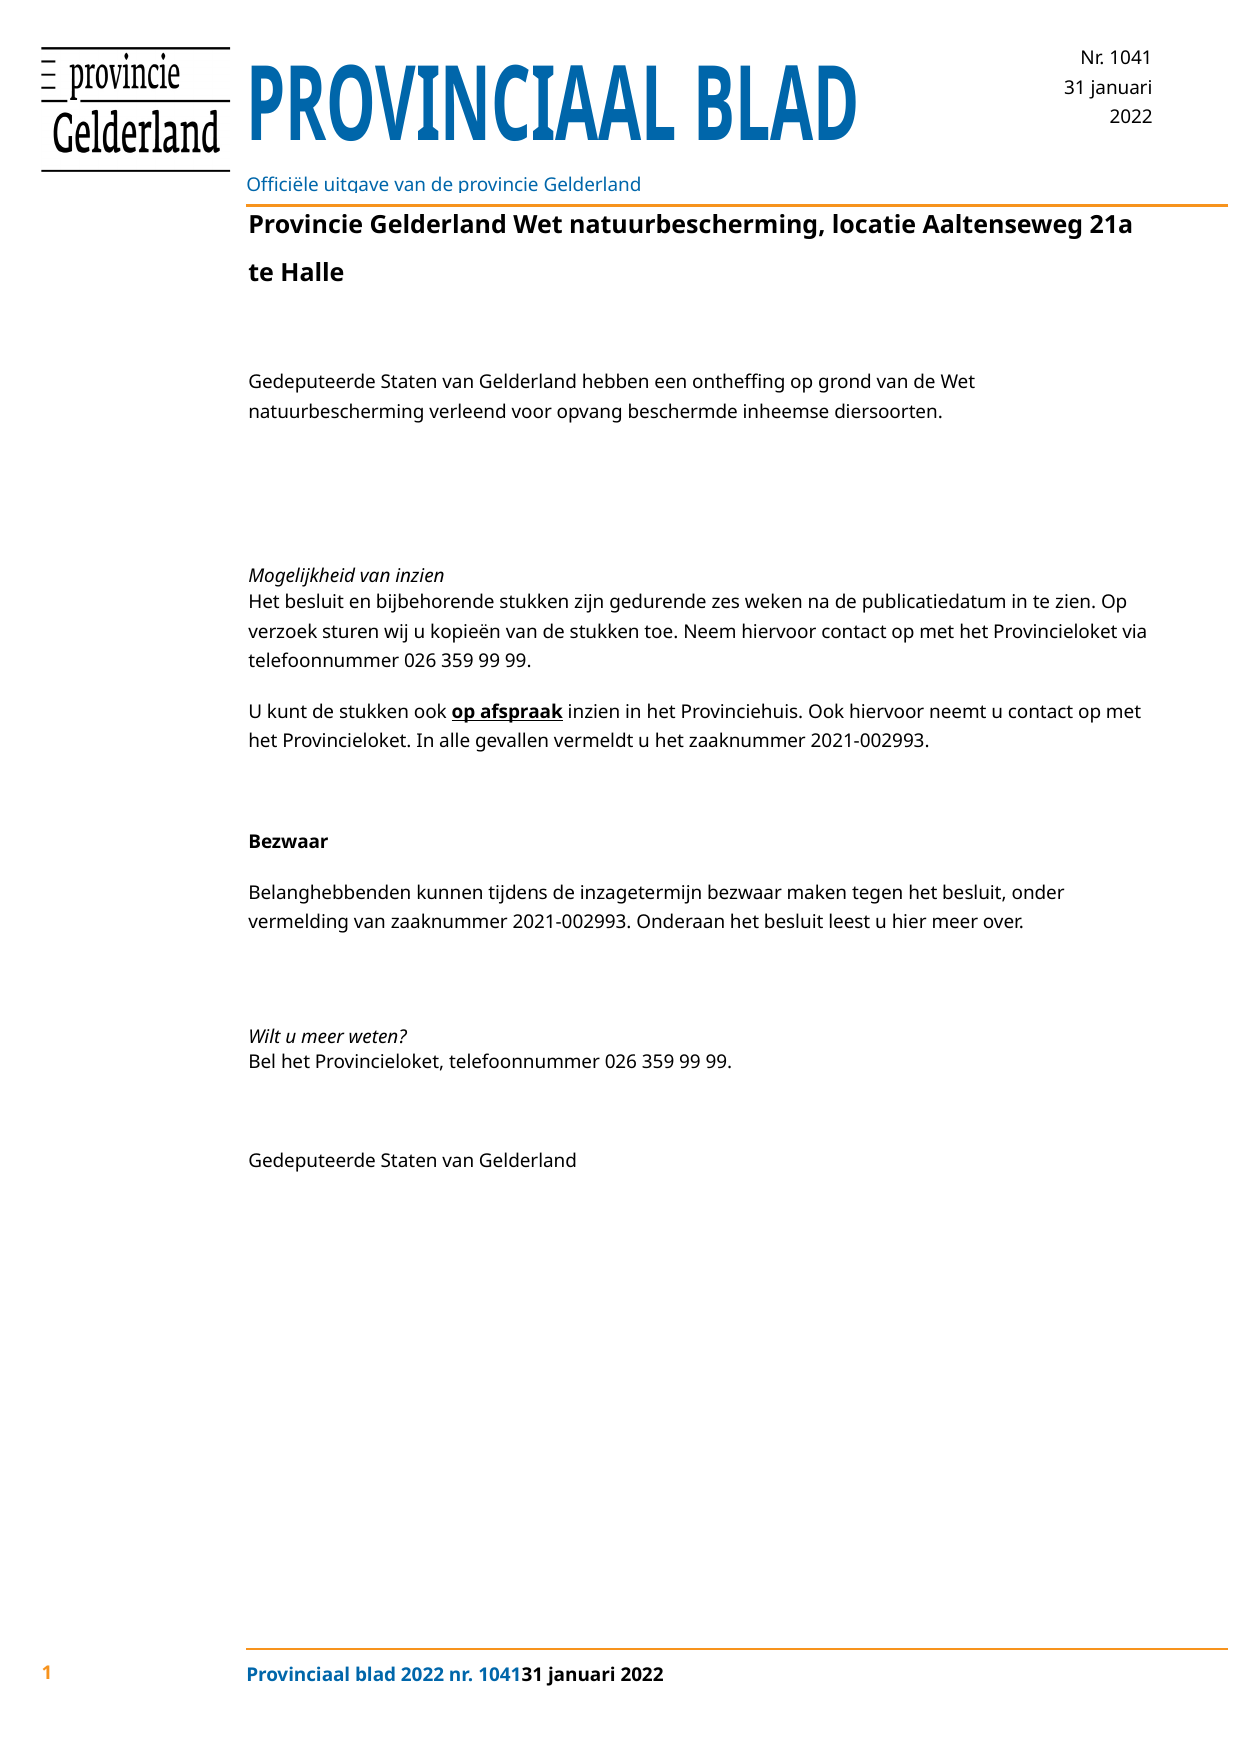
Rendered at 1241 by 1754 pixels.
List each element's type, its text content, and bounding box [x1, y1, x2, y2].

text Gedeputeerde Staten van Gelderland [248, 1147, 1152, 1172]
text U kunt de stukken ook op afspraak inzien in het Provinciehuis. Ook hiervoor neemt u contact op met het Provincieloket. In alle gevallen vermeldt u het zaaknummer 2021-002993. [248, 698, 1152, 753]
text Gedeputeerde Staten van Gelderland hebben een ontheffing op grond van de Wet natuurbescherming verleend voor opvang beschermde inheemse diersoorten. [248, 368, 1152, 424]
text Wilt u meer weten? [248, 1023, 1152, 1048]
text Het besluit en bijbehorende stukken zijn gedurende zes weken na de publicatiedatum in te zien. Op verzoek sturen wij u kopieën van de stukken toe. Neem hiervoor contact op met het Provincieloket via telefoonnummer 026 359 99 99. [248, 588, 1152, 673]
text Mogelijkheid van inzien [248, 563, 1152, 588]
text Bel het Provincieloket, telefoonnummer 026 359 99 99. [248, 1048, 1152, 1074]
text Bezwaar [248, 828, 1152, 854]
text Belanghebbenden kunnen tijdens de inzagetermijn bezwaar maken tegen het besluit, onder vermelding van zaaknummer 2021-002993. Onderaan het besluit leest u hier meer over. [248, 879, 1152, 934]
text Provincie Gelderland Wet natuurbescherming, locatie Aaltenseweg 21a te Halle [248, 207, 1152, 288]
picture [41, 47, 231, 172]
